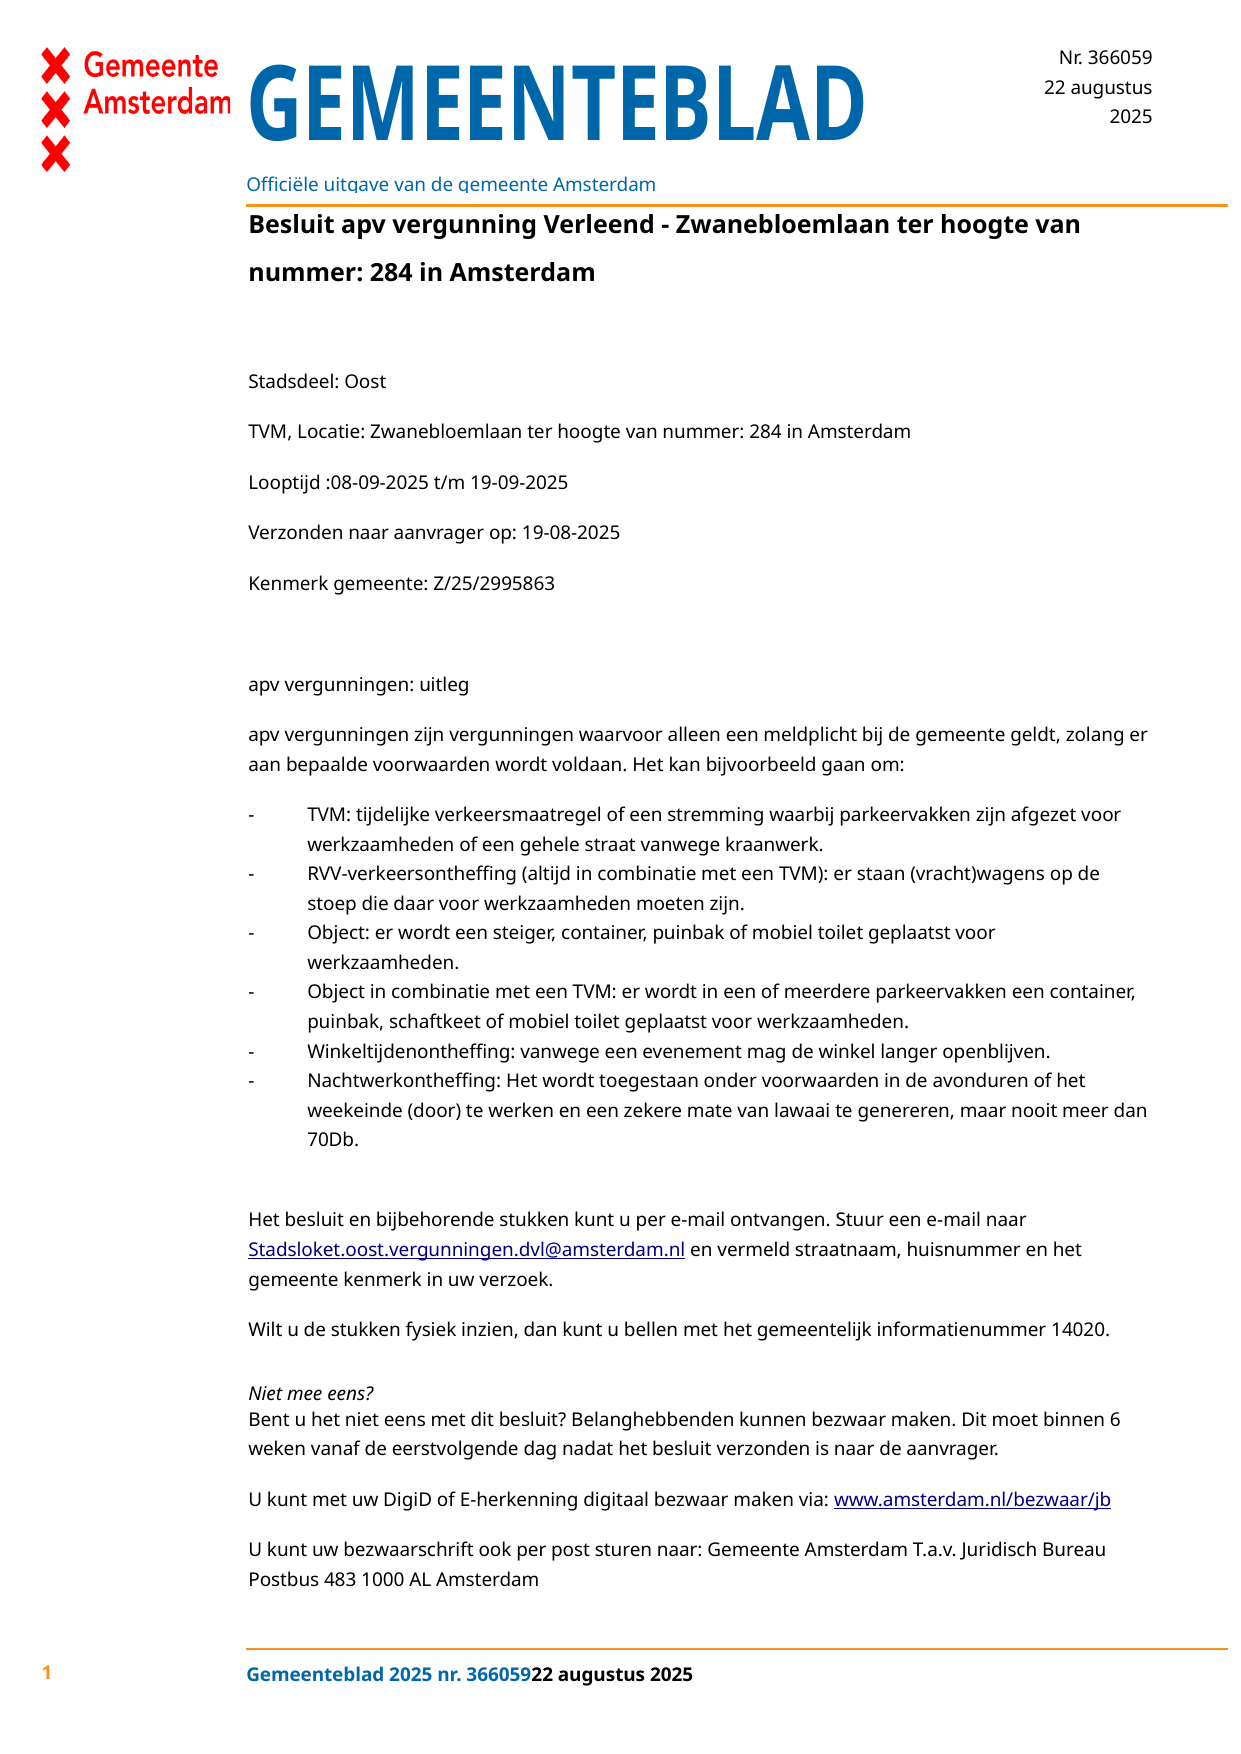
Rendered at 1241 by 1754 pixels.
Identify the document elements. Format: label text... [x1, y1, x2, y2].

text Besluit apv vergunning Verleend - Zwanebloemlaan ter hoogte van nummer: 284 in Amsterdam [248, 207, 1152, 288]
text Het besluit en bijbehorende stukken kunt u per e-mail ontvangen. Stuur een e-mail naar Stadsloket.oost.vergunningen.dvl@amsterdam.nl en vermeld straatnaam, huisnummer en het gemeente kenmerk in uw verzoek. [248, 1207, 1152, 1292]
list TVM: tijdelijke verkeersmaatregel of een stremming waarbij parkeervakken zijn afgezet voor werkzaamheden of een gehele straat vanwege kraanwerk. [248, 801, 1152, 857]
list RVV-verkeersontheffing (altijd in combinatie met een TVM): er staan (vracht)wagens op de stoep die daar voor werkzaamheden moeten zijn. [248, 860, 1152, 916]
text apv vergunningen zijn vergunningen waarvoor alleen een meldplicht bij de gemeente geldt, zolang er aan bepaalde voorwaarden wordt voldaan. Het kan bijvoorbeeld gaan om: [248, 721, 1152, 777]
text apv vergunningen: uitleg [248, 671, 1152, 697]
text Looptijd :08-09-2025 t/m 19-09-2025 [248, 469, 1152, 495]
text Bent u het niet eens met dit besluit? Belanghebbenden kunnen bezwaar maken. Dit moet binnen 6 weken vanaf de eerstvolgende dag nadat het besluit verzonden is naar de aanvrager. [248, 1406, 1152, 1461]
list Nachtwerkontheffing: Het wordt toegestaan onder voorwaarden in de avonduren of het weekeinde (door) te werken en een zekere mate van lawaai te genereren, maar nooit meer dan 70Db. [248, 1067, 1152, 1152]
list Object: er wordt een steiger, container, puinbak of mobiel toilet geplaatst voor werkzaamheden. [248, 919, 1152, 975]
text Niet mee eens? [248, 1380, 1152, 1406]
list Winkeltijdenontheffing: vanwege een evenement mag de winkel langer openblijven. [248, 1038, 1152, 1064]
text U kunt met uw DigiD of E-herkenning digitaal bezwaar maken via: www.amsterdam.nl/bezwaar/jb [248, 1486, 1152, 1512]
text Verzonden naar aanvrager op: 19-08-2025 [248, 519, 1152, 545]
text U kunt uw bezwaarschrift ook per post sturen naar: Gemeente Amsterdam T.a.v. Juridisch Bureau Postbus 483 1000 AL Amsterdam [248, 1536, 1152, 1592]
text Stadsdeel: Oost [248, 368, 1152, 394]
text TVM, Locatie: Zwanebloemlaan ter hoogte van nummer: 284 in Amsterdam [248, 419, 1152, 444]
list Object in combinatie met een TVM: er wordt in een of meerdere parkeervakken een container, puinbak, schaftkeet of mobiel toilet geplaatst voor werkzaamheden. [248, 979, 1152, 1034]
text Kenmerk gemeente: Z/25/2995863 [248, 570, 1152, 596]
text Wilt u de stukken fysiek inzien, dan kunt u bellen met het gemeentelijk informatienummer 14020. [248, 1316, 1152, 1342]
picture [41, 47, 231, 172]
